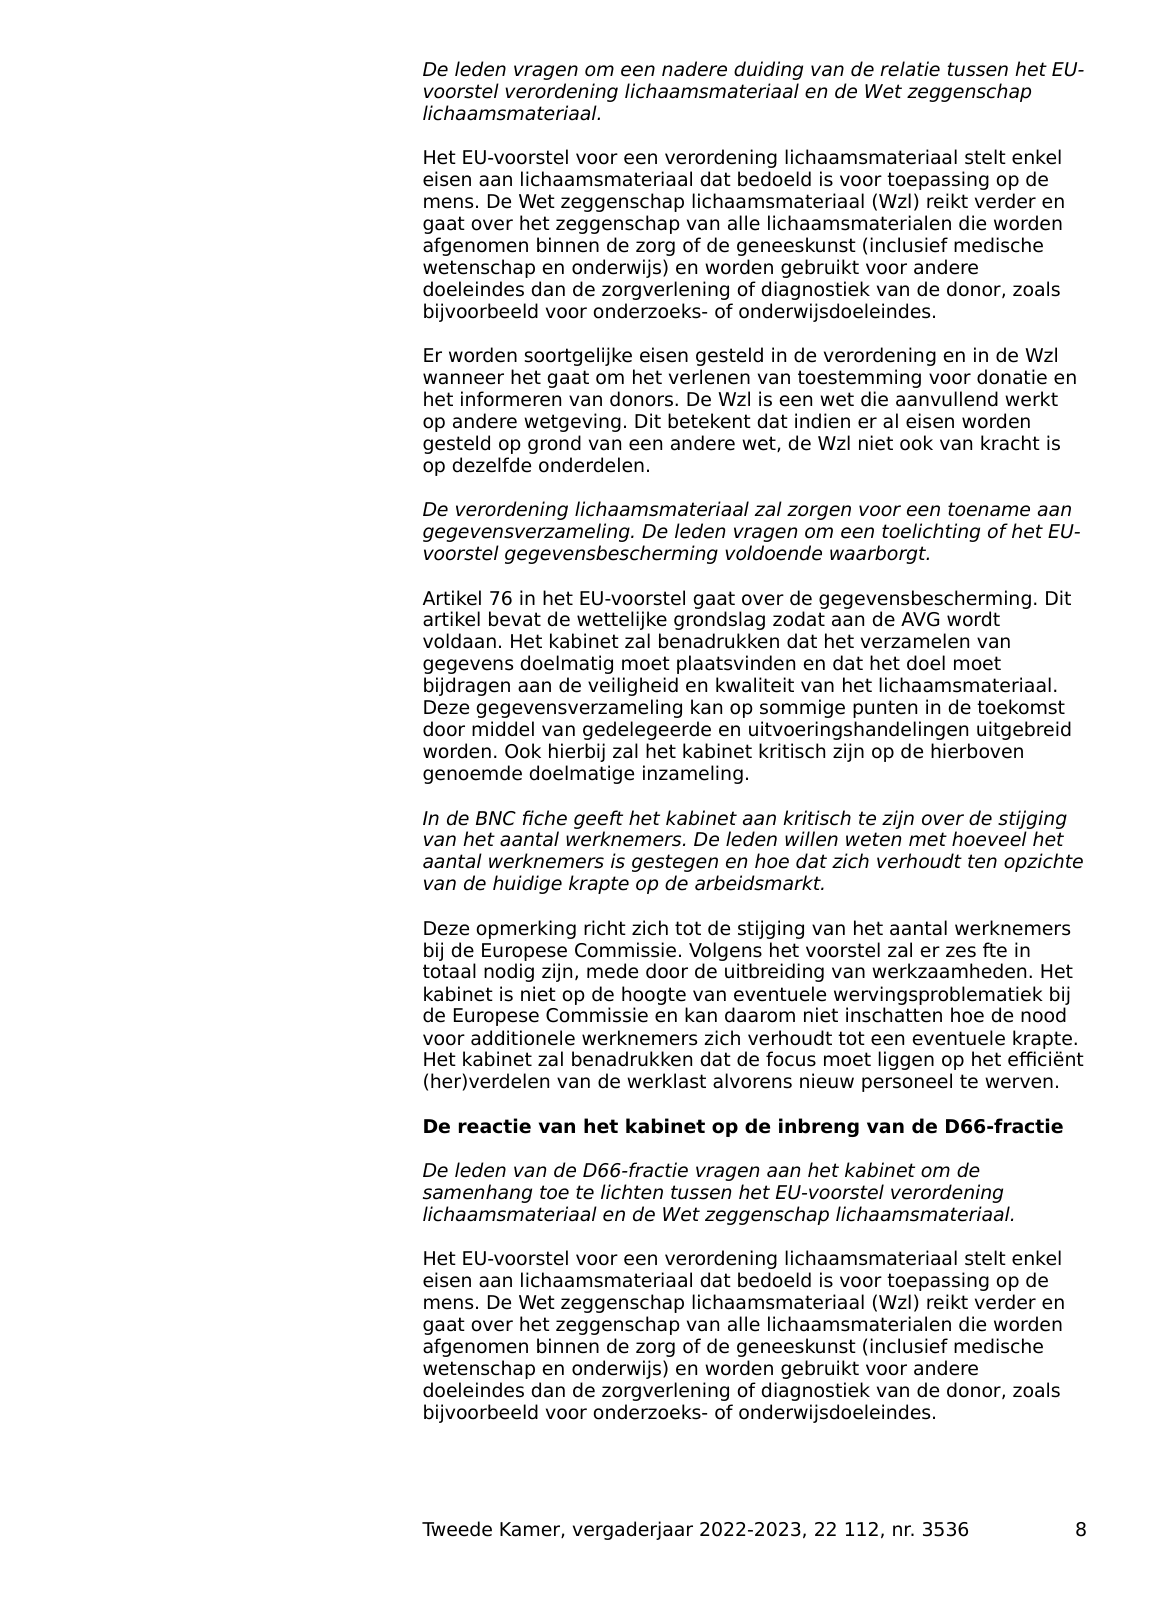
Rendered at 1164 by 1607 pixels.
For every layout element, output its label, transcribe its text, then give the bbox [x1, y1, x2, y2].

text Artikel 76 in het EU-voorstel gaat over de gegevensbescherming. Dit artikel bevat de wettelijke grondslag zodat aan de AVG wordt voldaan. Het kabinet zal benadrukken dat het verzamelen van gegevens doelmatig moet plaatsvinden en dat het doel moet bijdragen aan de veiligheid en kwaliteit van het lichaamsmateriaal. Deze gegevensverzameling kan op sommige punten in de toekomst door middel van gedelegeerde en uitvoeringshandelingen uitgebreid worden. Ook hierbij zal het kabinet kritisch zijn op de hierboven genoemde doelmatige inzameling. [422, 587, 1087, 785]
text De leden van de D66-fractie vragen aan het kabinet om de samenhang toe te lichten tussen het EU-voorstel verordening lichaamsmateriaal en de Wet zeggenschap lichaamsmateriaal. [422, 1160, 1087, 1226]
text De verordening lichaamsmateriaal zal zorgen voor een toename aan gegevensverzameling. De leden vragen om een toelichting of het EU-voorstel gegevensbescherming voldoende waarborgt. [422, 499, 1087, 565]
text De leden vragen om een nadere duiding van de relatie tussen het EU-voorstel verordening lichaamsmateriaal en de Wet zeggenschap lichaamsmateriaal. [422, 59, 1087, 125]
text Deze opmerking richt zich tot de stijging van het aantal werknemers bij de Europese Commissie. Volgens het voorstel zal er zes fte in totaal nodig zijn, mede door de uitbreiding van werkzaamheden. Het kabinet is niet op de hoogte van eventuele wervingsproblematiek bij de Europese Commissie en kan daarom niet inschatten hoe de nood voor additionele werknemers zich verhoudt tot een eventuele krapte. Het kabinet zal benadrukken dat de focus moet liggen op het efficiënt (her)verdelen van de werklast alvorens nieuw personeel te werven. [422, 917, 1087, 1093]
text In de BNC fiche geeft het kabinet aan kritisch te zijn over de stijging van het aantal werknemers. De leden willen weten met hoeveel het aantal werknemers is gestegen en hoe dat zich verhoudt ten opzichte van de huidige krapte op de arbeidsmarkt. [422, 807, 1087, 895]
text Het EU-voorstel voor een verordening lichaamsmateriaal stelt enkel eisen aan lichaamsmateriaal dat bedoeld is voor toepassing op de mens. De Wet zeggenschap lichaamsmateriaal (Wzl) reikt verder en gaat over het zeggenschap van alle lichaamsmaterialen die worden afgenomen binnen de zorg of de geneeskunst (inclusief medische wetenschap en onderwijs) en worden gebruikt voor andere doeleindes dan de zorgverlening of diagnostiek van de donor, zoals bijvoorbeeld voor onderzoeks- of onderwijsdoeleindes. [422, 147, 1087, 323]
text Het EU-voorstel voor een verordening lichaamsmateriaal stelt enkel eisen aan lichaamsmateriaal dat bedoeld is voor toepassing op de mens. De Wet zeggenschap lichaamsmateriaal (Wzl) reikt verder en gaat over het zeggenschap van alle lichaamsmaterialen die worden afgenomen binnen de zorg of de geneeskunst (inclusief medische wetenschap en onderwijs) en worden gebruikt voor andere doeleindes dan de zorgverlening of diagnostiek van de donor, zoals bijvoorbeeld voor onderzoeks- of onderwijsdoeleindes. [422, 1248, 1087, 1424]
subtitle De reactie van het kabinet op de inbreng van de D66-fractie [422, 1116, 1087, 1137]
text Er worden soortgelijke eisen gesteld in de verordening en in de Wzl wanneer het gaat om het verlenen van toestemming voor donatie en het informeren van donors. De Wzl is een wet die aanvullend werkt op andere wetgeving. Dit betekent dat indien er al eisen worden gesteld op grond van een andere wet, de Wzl niet ook van kracht is op dezelfde onderdelen. [422, 345, 1087, 477]
